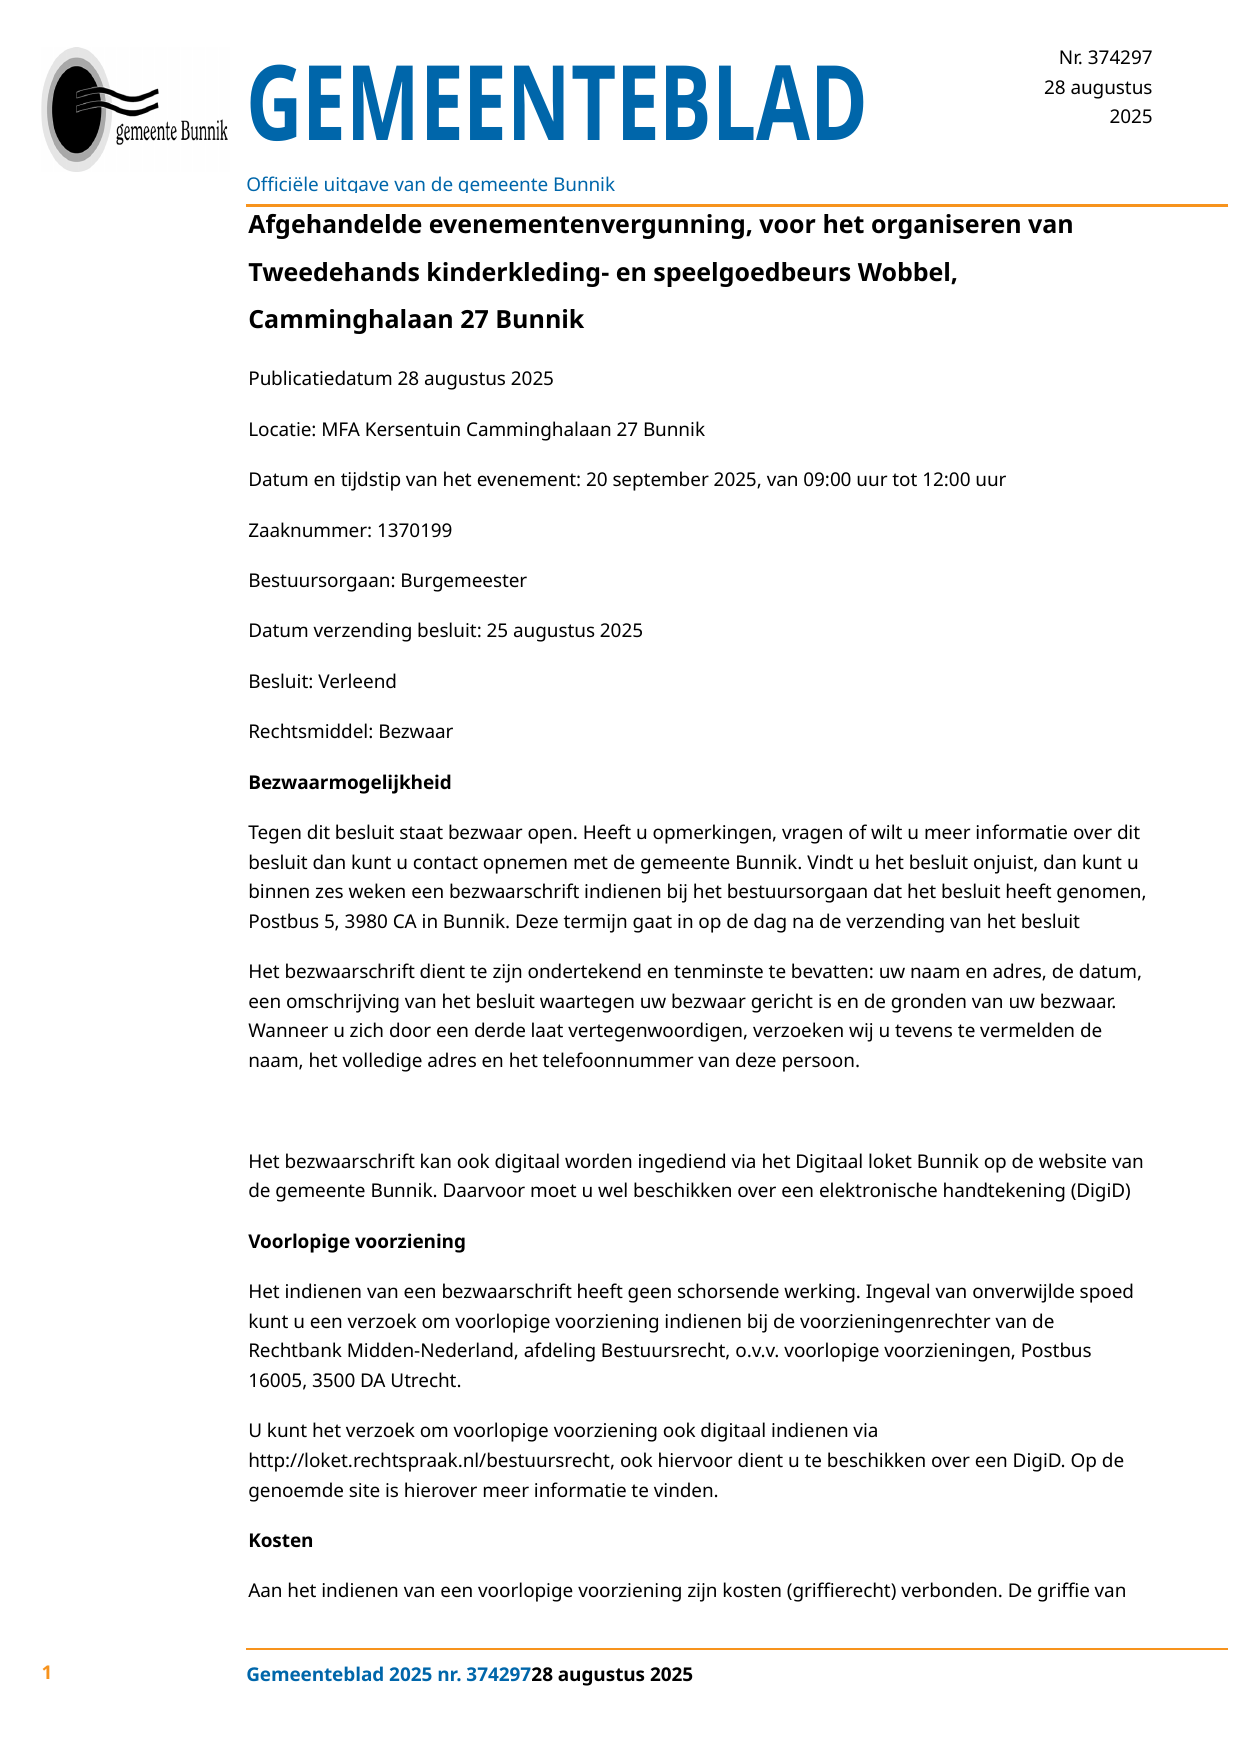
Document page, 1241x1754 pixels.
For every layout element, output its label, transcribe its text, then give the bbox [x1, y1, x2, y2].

picture [41, 47, 231, 172]
text Locatie: MFA Kersentuin Camminghalaan 27 Bunnik [248, 416, 1152, 442]
text Besluit: Verleend [248, 668, 1152, 694]
text Het bezwaarschrift dient te zijn ondertekend en tenminste te bevatten: uw naam en adres, de datum, een omschrijving van het besluit waartegen uw bezwaar gericht is en de gronden van uw bezwaar. Wanneer u zich door een derde laat vertegenwoordigen, verzoeken wij u tevens te vermelden de naam, het volledige adres en het telefoonnummer van deze persoon. [248, 958, 1152, 1073]
text Rechtsmiddel: Bezwaar [248, 718, 1152, 744]
text Publicatiedatum 28 augustus 2025 [248, 366, 1152, 391]
text Bezwaarmogelijkheid [248, 769, 1152, 794]
text Voorlopige voorziening [248, 1228, 1152, 1254]
text Kosten [248, 1527, 1152, 1553]
text Datum en tijdstip van het evenement: 20 september 2025, van 09:00 uur tot 12:00 uur [248, 466, 1152, 492]
text Afgehandelde evenementenvergunning, voor het organiseren van Tweedehands kinderkleding- en speelgoedbeurs Wobbel, Camminghalaan 27 Bunnik [248, 207, 1152, 336]
text Aan het indienen van een voorlopige voorziening zijn kosten (griffierecht) verbonden. De griffie van [248, 1578, 1152, 1603]
text U kunt het verzoek om voorlopige voorziening ook digitaal indienen via http://loket.rechtspraak.nl/bestuursrecht, ook hiervoor dient u te beschikken over een DigiD. Op de genoemde site is hierover meer informatie te vinden. [248, 1418, 1152, 1502]
text Het bezwaarschrift kan ook digitaal worden ingediend via het Digitaal loket Bunnik op de website van de gemeente Bunnik. Daarvoor moet u wel beschikken over een elektronische handtekening (DigiD) [248, 1148, 1152, 1203]
text Bestuursorgaan: Burgemeester [248, 567, 1152, 593]
text Het indienen van een bezwaarschrift heeft geen schorsende werking. Ingeval van onverwijlde spoed kunt u een verzoek om voorlopige voorziening indienen bij de voorzieningenrechter van de Rechtbank Midden-Nederland, afdeling Bestuursrecht, o.v.v. voorlopige voorzieningen, Postbus 16005, 3500 DA Utrecht. [248, 1278, 1152, 1393]
text Zaaknummer: 1370199 [248, 517, 1152, 542]
text Datum verzending besluit: 25 augustus 2025 [248, 618, 1152, 643]
text Tegen dit besluit staat bezwaar open. Heeft u opmerkingen, vragen of wilt u meer informatie over dit besluit dan kunt u contact opnemen met de gemeente Bunnik. Vindt u het besluit onjuist, dan kunt u binnen zes weken een bezwaarschrift indienen bij het bestuursorgaan dat het besluit heeft genomen, Postbus 5, 3980 CA in Bunnik. Deze termijn gaat in op de dag na de verzending van het besluit [248, 819, 1152, 934]
